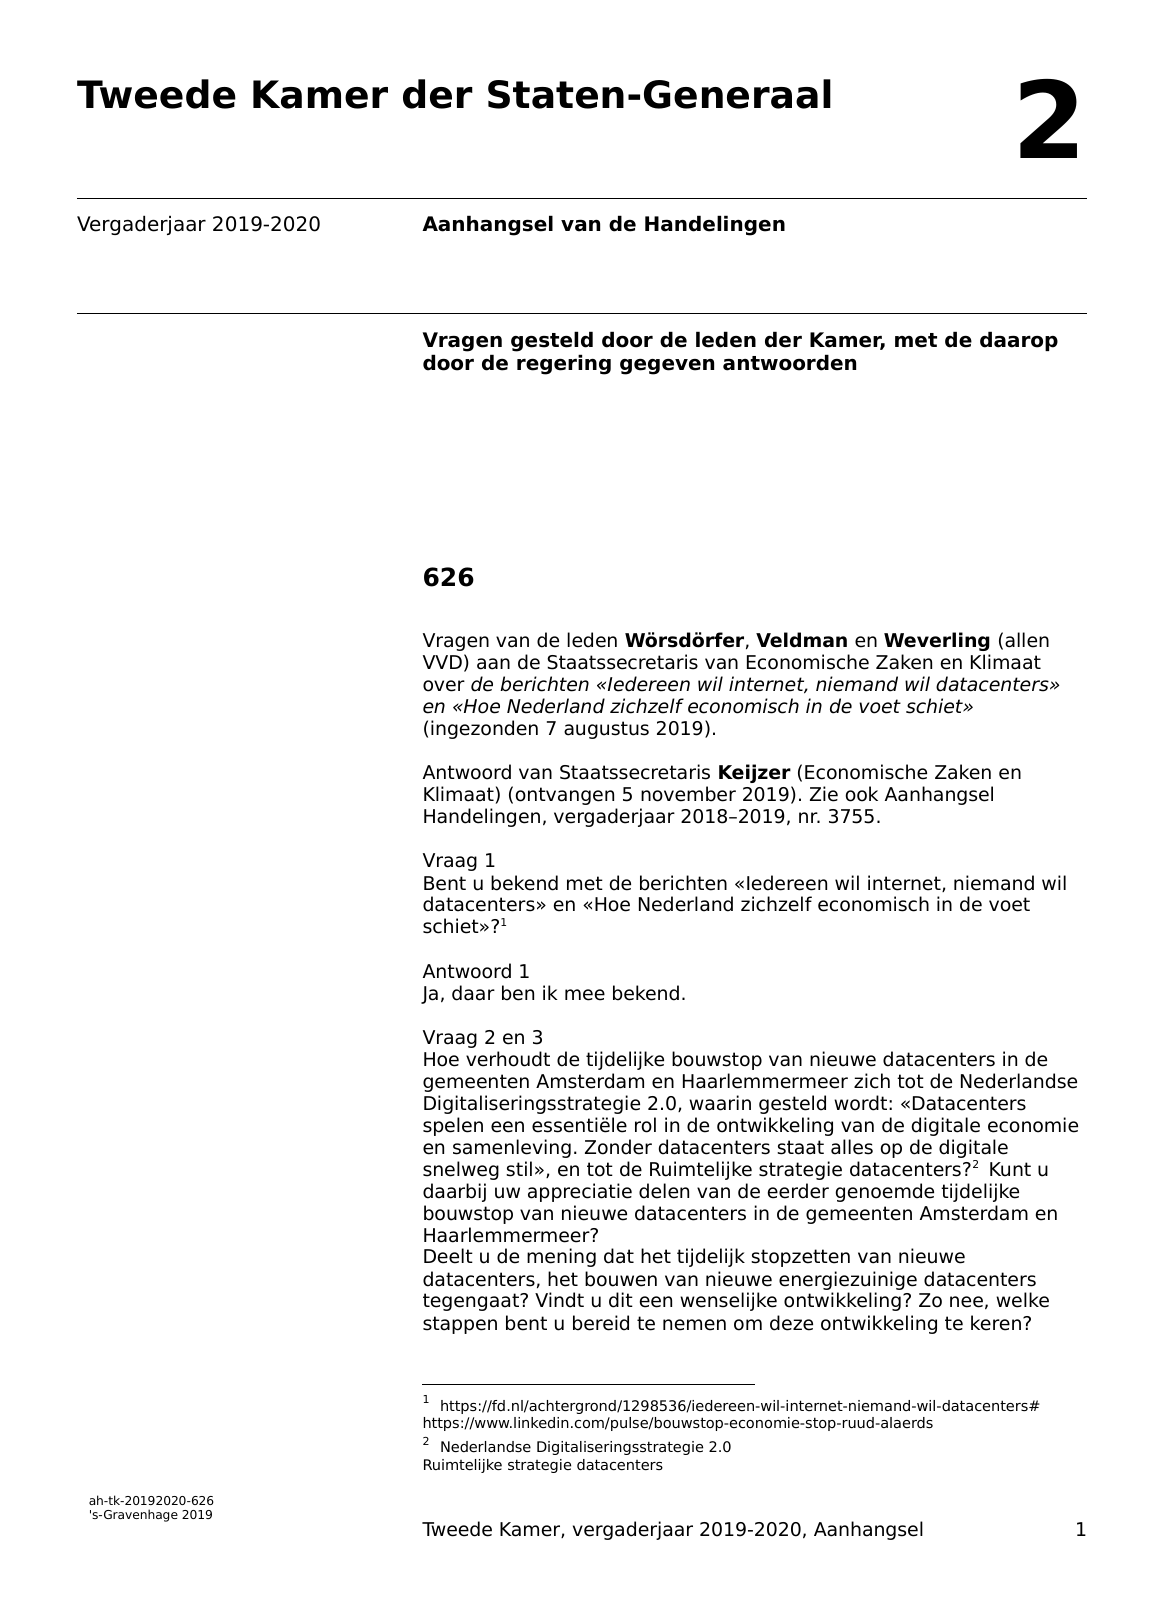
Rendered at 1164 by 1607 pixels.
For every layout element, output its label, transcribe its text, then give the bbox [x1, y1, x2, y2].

text Vraag 1 [422, 850, 1087, 872]
table_cell Vragen gesteld door de leden der Kamer, met de daarop door de regering gegeven antwoorden [422, 314, 1087, 375]
text Hoe verhoudt de tijdelijke bouwstop van nieuwe datacenters in de gemeenten Amsterdam en Haarlemmermeer zich tot de Nederlandse Digitaliseringsstrategie 2.0, waarin gesteld wordt: «Datacenters spelen een essentiële rol in de ontwikkeling van de digitale economie en samenleving. Zonder datacenters staat alles op de digitale snelweg stil», en tot de Ruimtelijke strategie datacenters? Kunt u daarbij uw appreciatie delen van de eerder genoemde tijdelijke bouwstop van nieuwe datacenters in de gemeenten Amsterdam en Haarlemmermeer? [422, 1049, 1087, 1246]
text Bent u bekend met de berichten «Iedereen wil internet, niemand wil datacenters» en «Hoe Nederland zichzelf economisch in de voet schiet»? [422, 872, 1087, 938]
table_cell Aanhangsel van de Handelingen [422, 199, 1087, 313]
text Antwoord van Staatssecretaris Keijzer (Economische Zaken en Klimaat) (ontvangen 5 november 2019). Zie ook Aanhangsel Handelingen, vergaderjaar 2018–2019, nr. 3755. [422, 762, 1087, 828]
table_header Tweede Kamer der Staten-Generaal [77, 59, 886, 198]
text Deelt u de mening dat het tijdelijk stopzetten van nieuwe datacenters, het bouwen van nieuwe energiezuinige datacenters tegengaat? Vindt u dit een wenselijke ontwikkeling? Zo nee, welke stappen bent u bereid te nemen om deze ontwikkeling te keren? [422, 1246, 1087, 1334]
text https://fd.nl/achtergrond/1298536/iedereen-wil-internet-niemand-wil-datacenters# [422, 1393, 1087, 1416]
text https://www.linkedin.com/pulse/bouwstop-economie-stop-ruud-alaerds [422, 1416, 1087, 1432]
table_cell [77, 314, 422, 375]
table_header 2 [886, 59, 1087, 198]
table_cell Vergaderjaar 2019-2020 [77, 199, 422, 313]
text ah-tk-20192020-626 [88, 1494, 323, 1508]
text Nederlandse Digitaliseringsstrategie 2.0 [422, 1435, 1087, 1457]
text Vraag 2 en 3 [422, 1027, 1087, 1049]
text Antwoord 1 [422, 961, 1087, 982]
text 626 [422, 563, 1087, 592]
text Ruimtelijke strategie datacenters [422, 1457, 1087, 1474]
text 's-Gravenhage 2019 [88, 1508, 323, 1522]
text Vragen van de leden Wörsdörfer, Veldman en Weverling (allen VVD) aan de Staatssecretaris van Economische Zaken en Klimaat over de berichten «Iedereen wil internet, niemand wil datacenters» en «Hoe Nederland zichzelf economisch in de voet schiet» (ingezonden 7 augustus 2019). [422, 630, 1087, 740]
text Ja, daar ben ik mee bekend. [422, 982, 1087, 1004]
